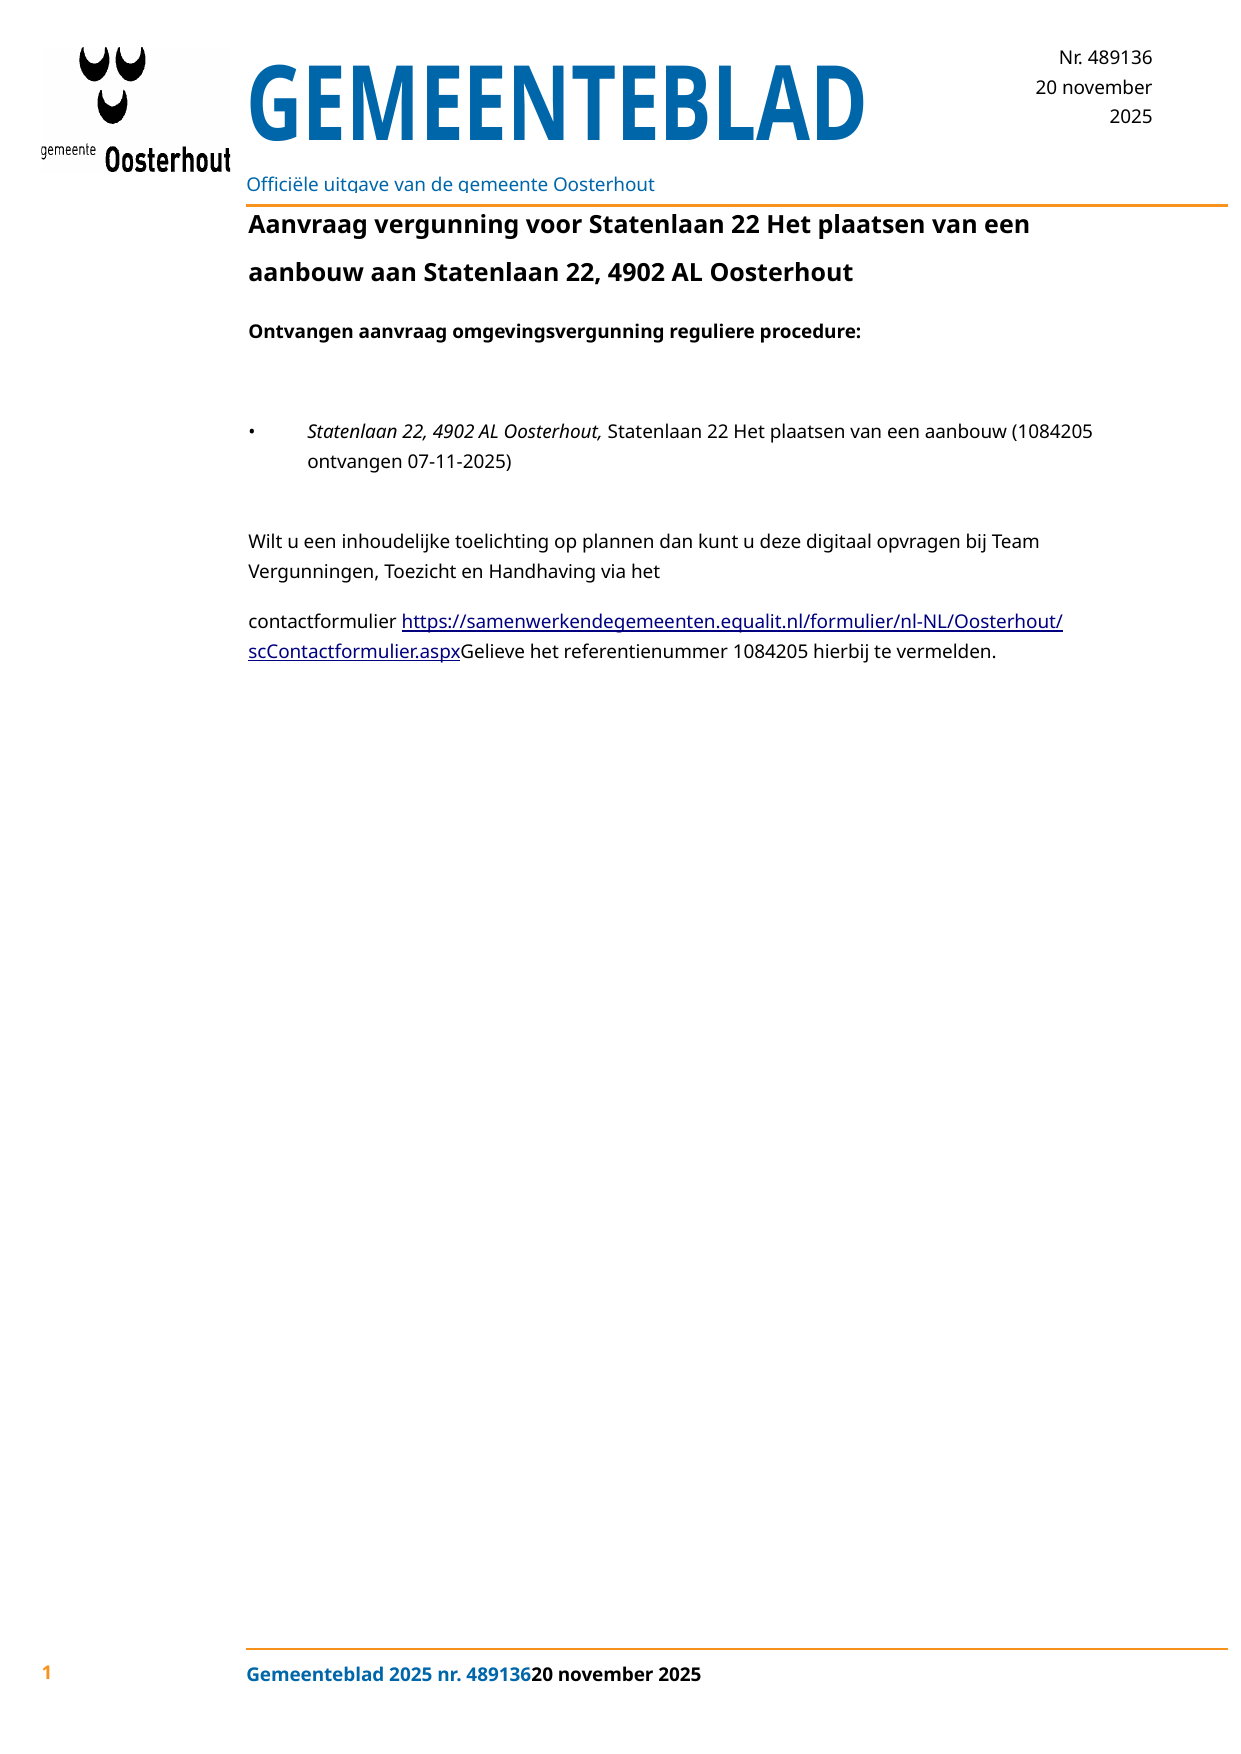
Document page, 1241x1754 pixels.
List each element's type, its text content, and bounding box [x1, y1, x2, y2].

list Statenlaan 22, 4902 AL Oosterhout, Statenlaan 22 Het plaatsen van een aanbouw (1084205 ontvangen 07-11-2025) [248, 419, 1152, 474]
picture [41, 47, 231, 172]
text Ontvangen aanvraag omgevingsvergunning reguliere procedure: [248, 318, 1152, 344]
text Aanvraag vergunning voor Statenlaan 22 Het plaatsen van een aanbouw aan Statenlaan 22, 4902 AL Oosterhout [248, 207, 1152, 288]
text Wilt u een inhoudelijke toelichting op plannen dan kunt u deze digitaal opvragen bij Team Vergunningen, Toezicht en Handhaving via het [248, 528, 1152, 584]
text contactformulier https://samenwerkendegemeenten.equalit.nl/formulier/nl-NL/Oosterhout/scContactformulier.aspxGelieve het referentienummer 1084205 hierbij te vermelden. [248, 608, 1152, 664]
